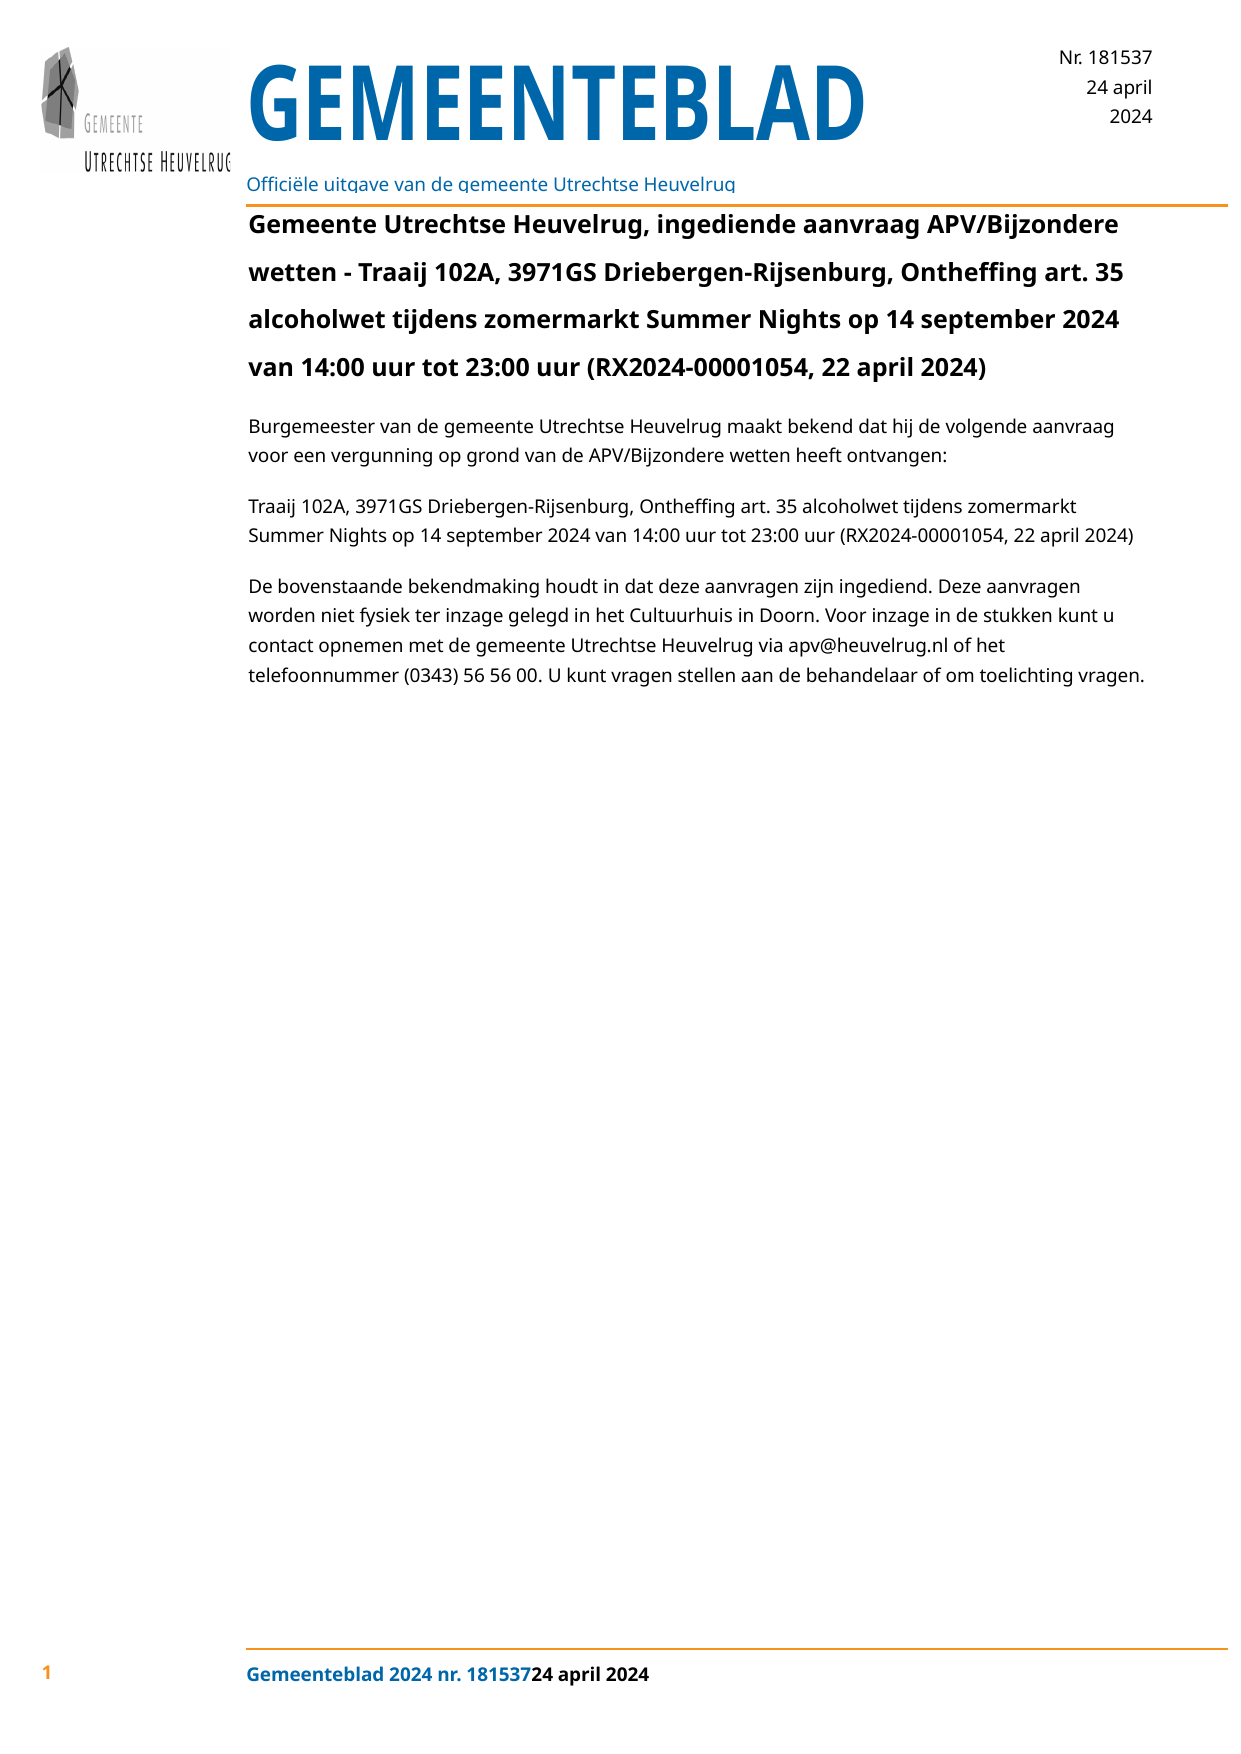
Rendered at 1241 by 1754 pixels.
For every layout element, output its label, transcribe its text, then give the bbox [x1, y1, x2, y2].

picture [41, 47, 231, 172]
text Traaij 102A, 3971GS Driebergen-Rijsenburg, Ontheffing art. 35 alcoholwet tijdens zomermarkt Summer Nights op 14 september 2024 van 14:00 uur tot 23:00 uur (RX2024-00001054, 22 april 2024) [248, 493, 1152, 548]
text De bovenstaande bekendmaking houdt in dat deze aanvragen zijn ingediend. Deze aanvragen worden niet fysiek ter inzage gelegd in het Cultuurhuis in Doorn. Voor inzage in de stukken kunt u contact opnemen met de gemeente Utrechtse Heuvelrug via apv@heuvelrug.nl of het telefoonnummer (0343) 56 56 00. U kunt vragen stellen aan de behandelaar of om toelichting vragen. [248, 573, 1152, 688]
text Gemeente Utrechtse Heuvelrug, ingediende aanvraag APV/Bijzondere wetten - Traaij 102A, 3971GS Driebergen-Rijsenburg, Ontheffing art. 35 alcoholwet tijdens zomermarkt Summer Nights op 14 september 2024 van 14:00 uur tot 23:00 uur (RX2024-00001054, 22 april 2024) [248, 207, 1152, 384]
text Burgemeester van de gemeente Utrechtse Heuvelrug maakt bekend dat hij de volgende aanvraag voor een vergunning op grond van de APV/Bijzondere wetten heeft ontvangen: [248, 413, 1152, 468]
